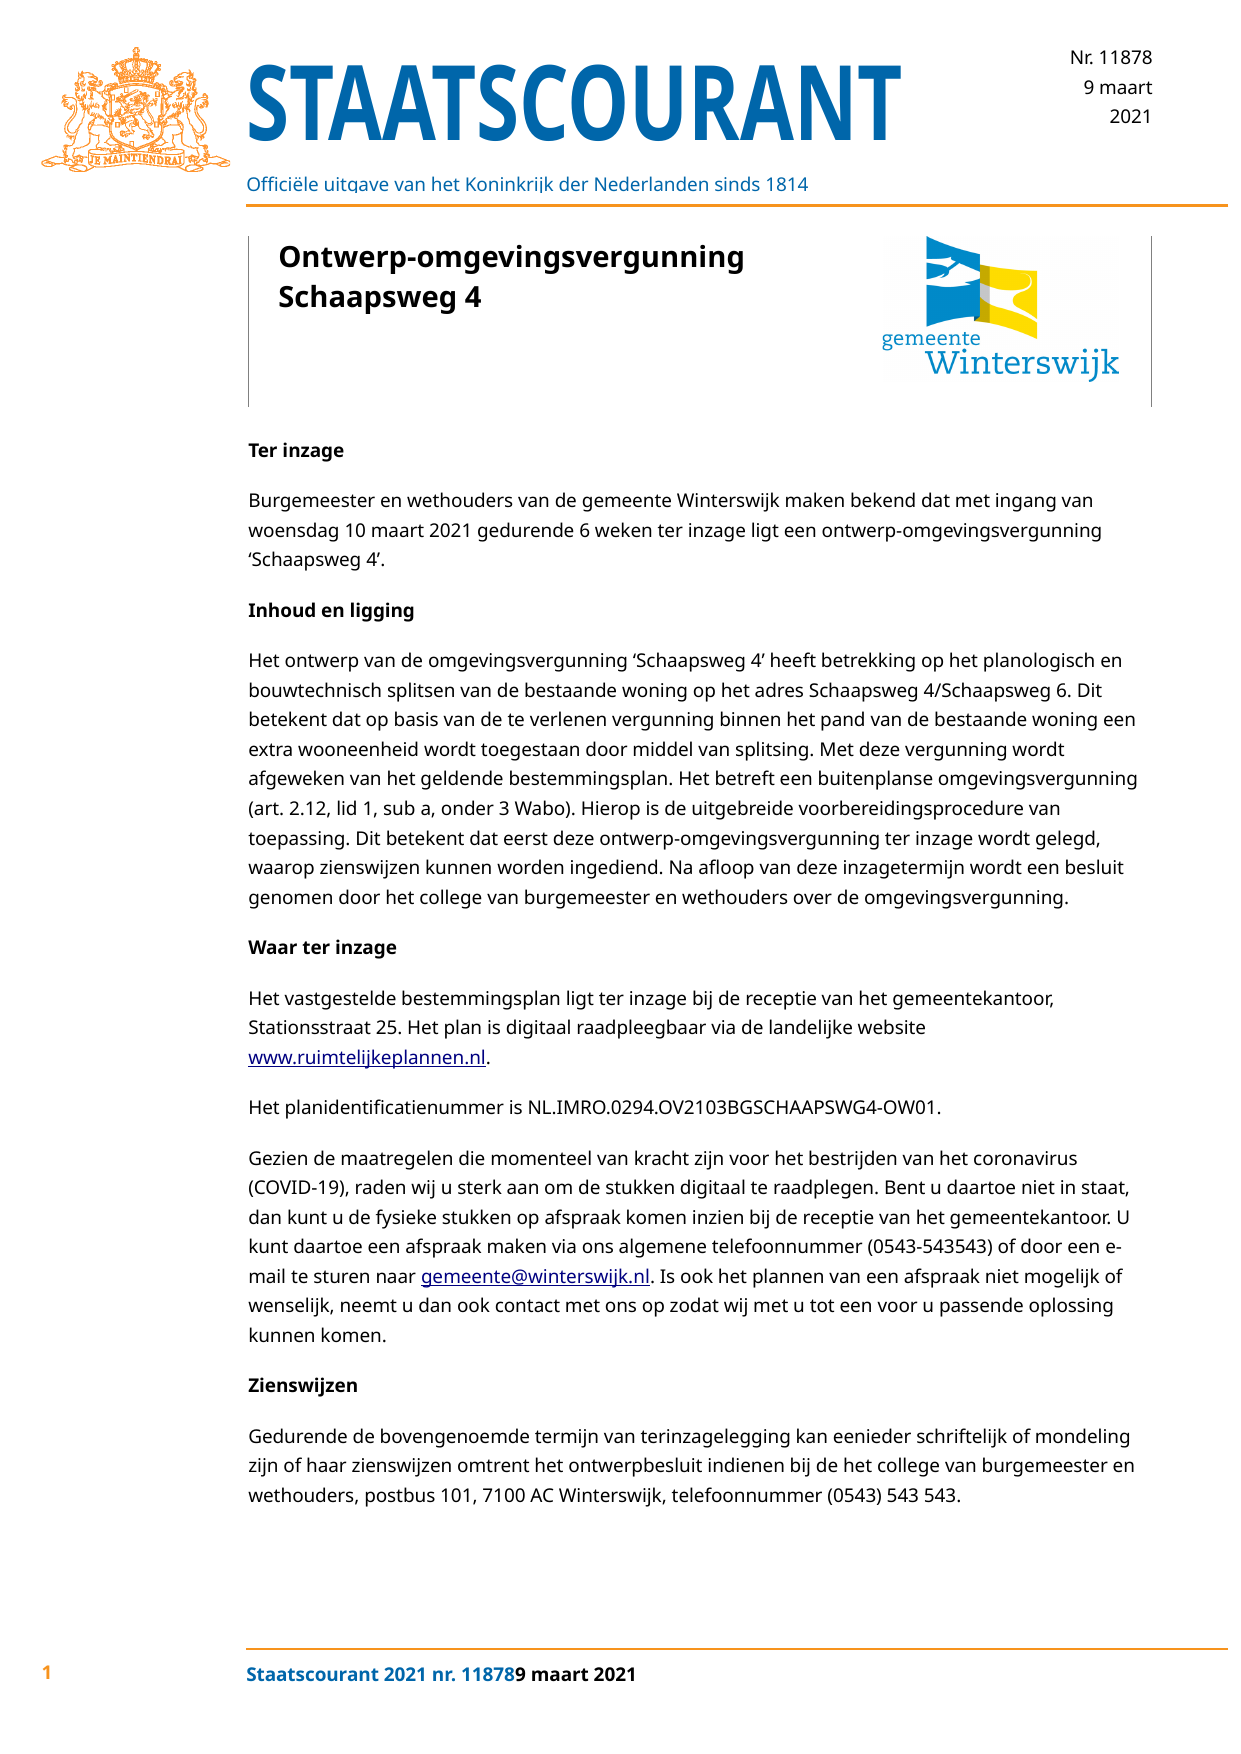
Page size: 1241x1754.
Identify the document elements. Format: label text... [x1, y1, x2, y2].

text Het planidentificatienummer is NL.IMRO.0294.OV2103BGSCHAAPSWG4-OW01. [248, 1094, 1152, 1120]
text Het vastgestelde bestemmingsplan ligt ter inzage bij de receptie van het gemeentekantoor, Stationsstraat 25. Het plan is digitaal raadpleegbaar via de landelijke website www.ruimtelijkeplannen.nl. [248, 985, 1152, 1069]
text Burgemeester en wethouders van de gemeente Winterswijk maken bekend dat met ingang van woensdag 10 maart 2021 gedurende 6 weken ter inzage ligt een ontwerp-omgevingsvergunning ‘Schaapsweg 4’. [248, 487, 1152, 572]
picture [882, 236, 1119, 382]
text Het ontwerp van de omgevingsvergunning ‘Schaapsweg 4’ heeft betrekking op het planologisch en bouwtechnisch splitsen van de bestaande woning op het adres Schaapsweg 4/Schaapsweg 6. Dit betekent dat op basis van de te verlenen vergunning binnen het pand van de bestaande woning een extra wooneenheid wordt toegestaan door middel van splitsing. Met deze vergunning wordt afgeweken van het geldende bestemmingsplan. Het betreft een buitenplanse omgevingsvergunning (art. 2.12, lid 1, sub a, onder 3 Wabo). Hierop is de uitgebreide voorbereidingsprocedure van toepassing. Dit betekent dat eerst deze ontwerp-omgevingsvergunning ter inzage wordt gelegd, waarop zienswijzen kunnen worden ingediend. Na afloop van deze inzagetermijn wordt een besluit genomen door het college van burgemeester en wethouders over de omgevingsvergunning. [248, 647, 1152, 909]
picture [1111, 360, 1119, 371]
table_header Ontwerp-omgevingsvergunning Schaapsweg 4 [249, 236, 850, 407]
text Zienswijzen [248, 1373, 1152, 1398]
text Gedurende de bovengenoemde termijn van terinzagelegging kan eenieder schriftelijk of mondeling zijn of haar zienswijzen omtrent het ontwerpbesluit indienen bij de het college van burgemeester en wethouders, postbus 101, 7100 AC Winterswijk, telefoonnummer (0543) 543 543. [248, 1423, 1152, 1508]
picture [41, 47, 231, 172]
text Ter inzage [248, 437, 1152, 462]
text Waar ter inzage [248, 934, 1152, 960]
text Gezien de maatregelen die momenteel van kracht zijn voor het bestrijden van het coronavirus (COVID-19), raden wij u sterk aan om de stukken digitaal te raadplegen. Bent u daartoe niet in staat, dan kunt u de fysieke stukken op afspraak komen inzien bij de receptie van het gemeentekantoor. U kunt daartoe een afspraak maken via ons algemene telefoonnummer (0543-543543) of door een e-mail te sturen naar gemeente@winterswijk.nl. Is ook het plannen van een afspraak niet mogelijk of wenselijk, neemt u dan ook contact met ons op zodat wij met u tot een voor u passende oplossing kunnen komen. [248, 1145, 1152, 1348]
table_header [850, 236, 1151, 407]
text Inhoud en ligging [248, 597, 1152, 622]
